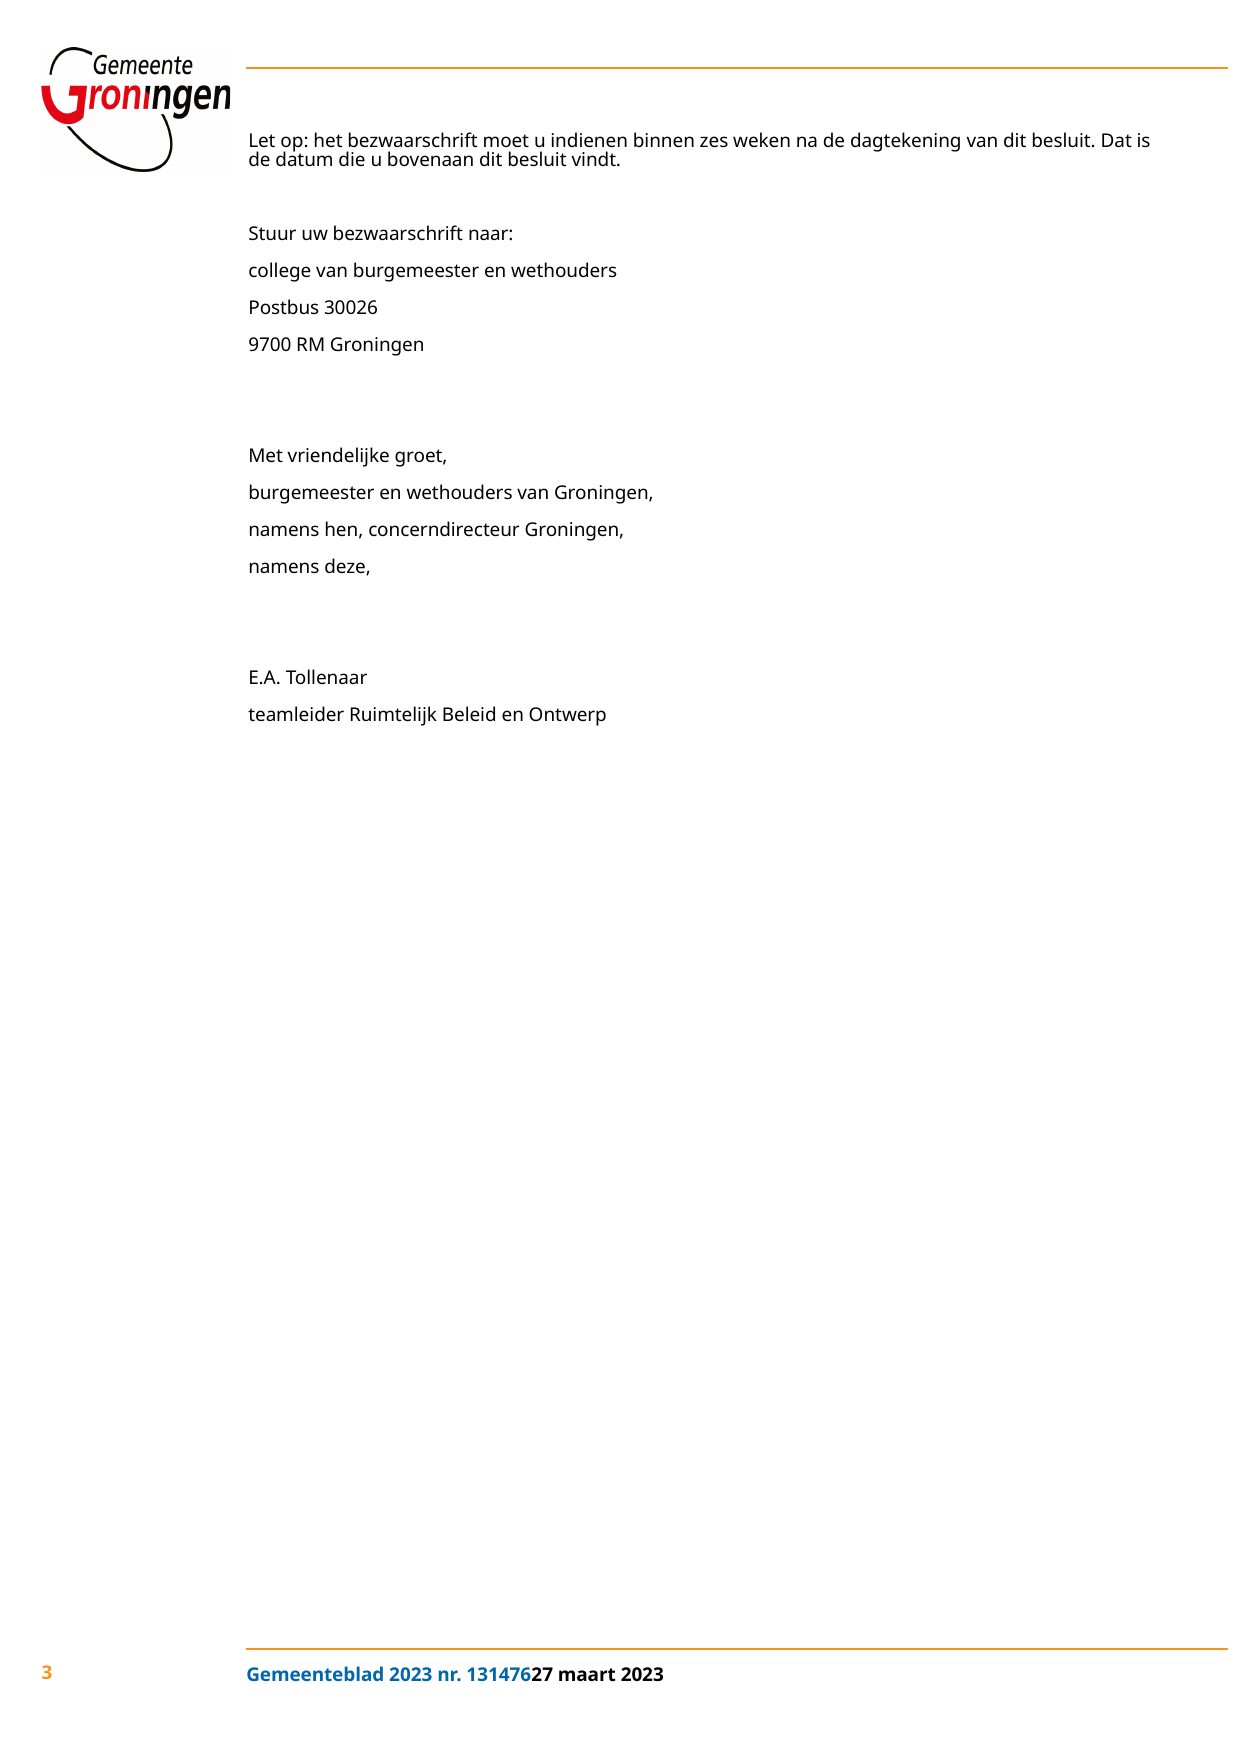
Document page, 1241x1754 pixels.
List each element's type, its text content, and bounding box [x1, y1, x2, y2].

text 9700 RM Groningen [248, 336, 1152, 355]
text namens deze, [248, 558, 1152, 577]
text Met vriendelijke groet, [248, 447, 1152, 466]
text namens hen, concerndirecteur Groningen, [248, 521, 1152, 540]
picture [41, 47, 231, 172]
text burgemeester en wethouders van Groningen, [248, 484, 1152, 503]
text Let op: het bezwaarschrift moet u indienen binnen zes weken na de dagtekening van dit besluit. Dat is de datum die u bovenaan dit besluit vindt. [248, 132, 1152, 170]
text Postbus 30026 [248, 299, 1152, 318]
text college van burgemeester en wethouders [248, 262, 1152, 281]
text teamleider Ruimtelijk Beleid en Ontwerp [248, 706, 1152, 725]
text Stuur uw bezwaarschrift naar: [248, 225, 1152, 244]
text E.A. Tollenaar [248, 669, 1152, 688]
